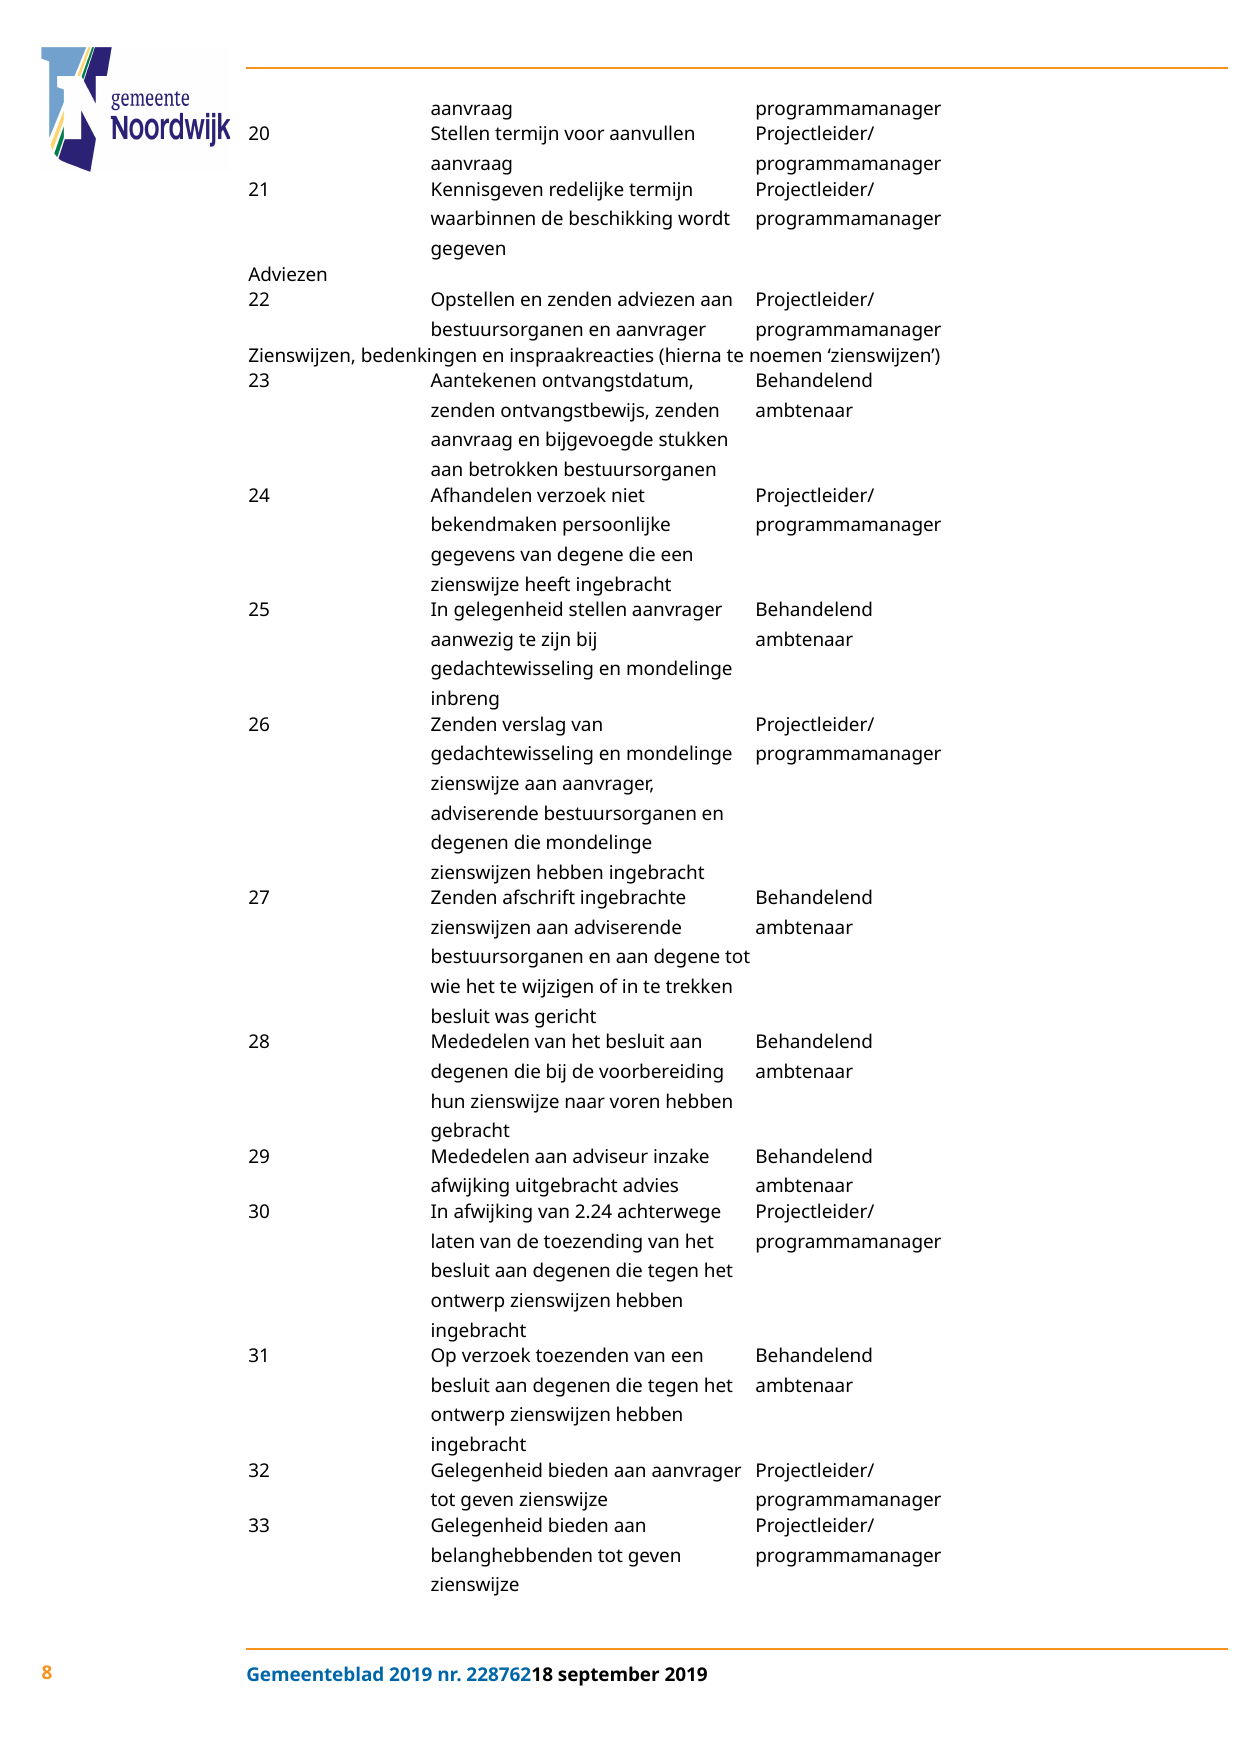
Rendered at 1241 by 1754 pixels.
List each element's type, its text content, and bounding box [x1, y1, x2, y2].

table_cell 22 [248, 286, 430, 342]
table_cell Opstellen en zenden adviezen aan bestuursorganen en aanvrager [430, 286, 755, 342]
table_cell Zienswijzen, bedenkingen en inspraakreacties (hierna te noemen ‘zienswijzen’) [248, 342, 1152, 367]
table_cell Gelegenheid bieden aan aanvrager tot geven zienswijze [430, 1457, 755, 1512]
table_cell programmamanager [755, 95, 969, 121]
table_cell [969, 482, 1152, 596]
picture [41, 47, 231, 172]
table_cell In afwijking van 2.24 achterwege laten van de toezending van het besluit aan degenen die tegen het ontwerp zienswijzen hebben ingebracht [430, 1199, 755, 1342]
table_cell Projectleider/ programmamanager [755, 1199, 969, 1342]
table_cell [248, 95, 430, 121]
table_cell In gelegenheid stellen aanvrager aanwezig te zijn bij gedachtewisseling en mondelinge inbreng [430, 596, 755, 711]
table_cell [969, 1199, 1152, 1342]
table_cell [969, 1029, 1152, 1143]
table_cell Projectleider/ programmamanager [755, 286, 969, 342]
table_cell Behandelend ambtenaar [755, 1343, 969, 1457]
table_cell Mededelen van het besluit aan degenen die bij de voorbereiding hun zienswijze naar voren hebben gebracht [430, 1029, 755, 1143]
table_cell Projectleider/ programmamanager [755, 1512, 969, 1597]
table_cell Behandelend ambtenaar [755, 1143, 969, 1198]
table_cell [969, 1512, 1152, 1597]
table_cell Behandelend ambtenaar [755, 596, 969, 711]
table_cell [969, 596, 1152, 711]
table_cell Adviezen [248, 261, 1152, 286]
table_cell aanvraag [430, 95, 755, 121]
table_cell 29 [248, 1143, 430, 1198]
table_cell 25 [248, 596, 430, 711]
table_cell 31 [248, 1343, 430, 1457]
table_cell 28 [248, 1029, 430, 1143]
table_cell [969, 95, 1152, 121]
table_cell Projectleider/ programmamanager [755, 482, 969, 596]
table_cell Behandelend ambtenaar [755, 368, 969, 482]
table_cell Zenden afschrift ingebrachte zienswijzen aan adviserende bestuursorganen en aan degene tot wie het te wijzigen of in te trekken besluit was gericht [430, 885, 755, 1029]
table_cell 33 [248, 1512, 430, 1597]
table_cell Stellen termijn voor aanvullen aanvraag [430, 121, 755, 176]
table_cell Aantekenen ontvangstdatum, zenden ontvangstbewijs, zenden aanvraag en bijgevoegde stukken aan betrokken bestuursorganen [430, 368, 755, 482]
table_cell [969, 885, 1152, 1029]
table_cell Behandelend ambtenaar [755, 885, 969, 1029]
table_cell 21 [248, 176, 430, 261]
table_cell Kennisgeven redelijke termijn waarbinnen de beschikking wordt gegeven [430, 176, 755, 261]
table_cell [969, 121, 1152, 176]
table_cell [969, 368, 1152, 482]
table_cell [969, 286, 1152, 342]
table_cell Zenden verslag van gedachtewisseling en mondelinge zienswijze aan aanvrager, adviserende bestuursorganen en degenen die mondelinge zienswijzen hebben ingebracht [430, 711, 755, 884]
table_cell Afhandelen verzoek niet bekendmaken persoonlijke gegevens van degene die een zienswijze heeft ingebracht [430, 482, 755, 596]
table_cell Projectleider/ programmamanager [755, 1457, 969, 1512]
table_cell 27 [248, 885, 430, 1029]
table_cell 24 [248, 482, 430, 596]
table_cell 30 [248, 1199, 430, 1342]
table_cell Projectleider/ programmamanager [755, 121, 969, 176]
table_cell Gelegenheid bieden aan belanghebbenden tot geven zienswijze [430, 1512, 755, 1597]
table_cell [969, 1343, 1152, 1457]
table_cell Mededelen aan adviseur inzake afwijking uitgebracht advies [430, 1143, 755, 1198]
table_cell Projectleider/ programmamanager [755, 176, 969, 261]
table_cell 23 [248, 368, 430, 482]
table_cell [969, 1143, 1152, 1198]
table_cell Op verzoek toezenden van een besluit aan degenen die tegen het ontwerp zienswijzen hebben ingebracht [430, 1343, 755, 1457]
table_cell 26 [248, 711, 430, 884]
table_cell Behandelend ambtenaar [755, 1029, 969, 1143]
table_cell Projectleider/ programmamanager [755, 711, 969, 884]
table_cell [969, 1457, 1152, 1512]
table_cell 20 [248, 121, 430, 176]
table_cell 32 [248, 1457, 430, 1512]
table_cell [969, 176, 1152, 261]
table_cell [969, 711, 1152, 884]
